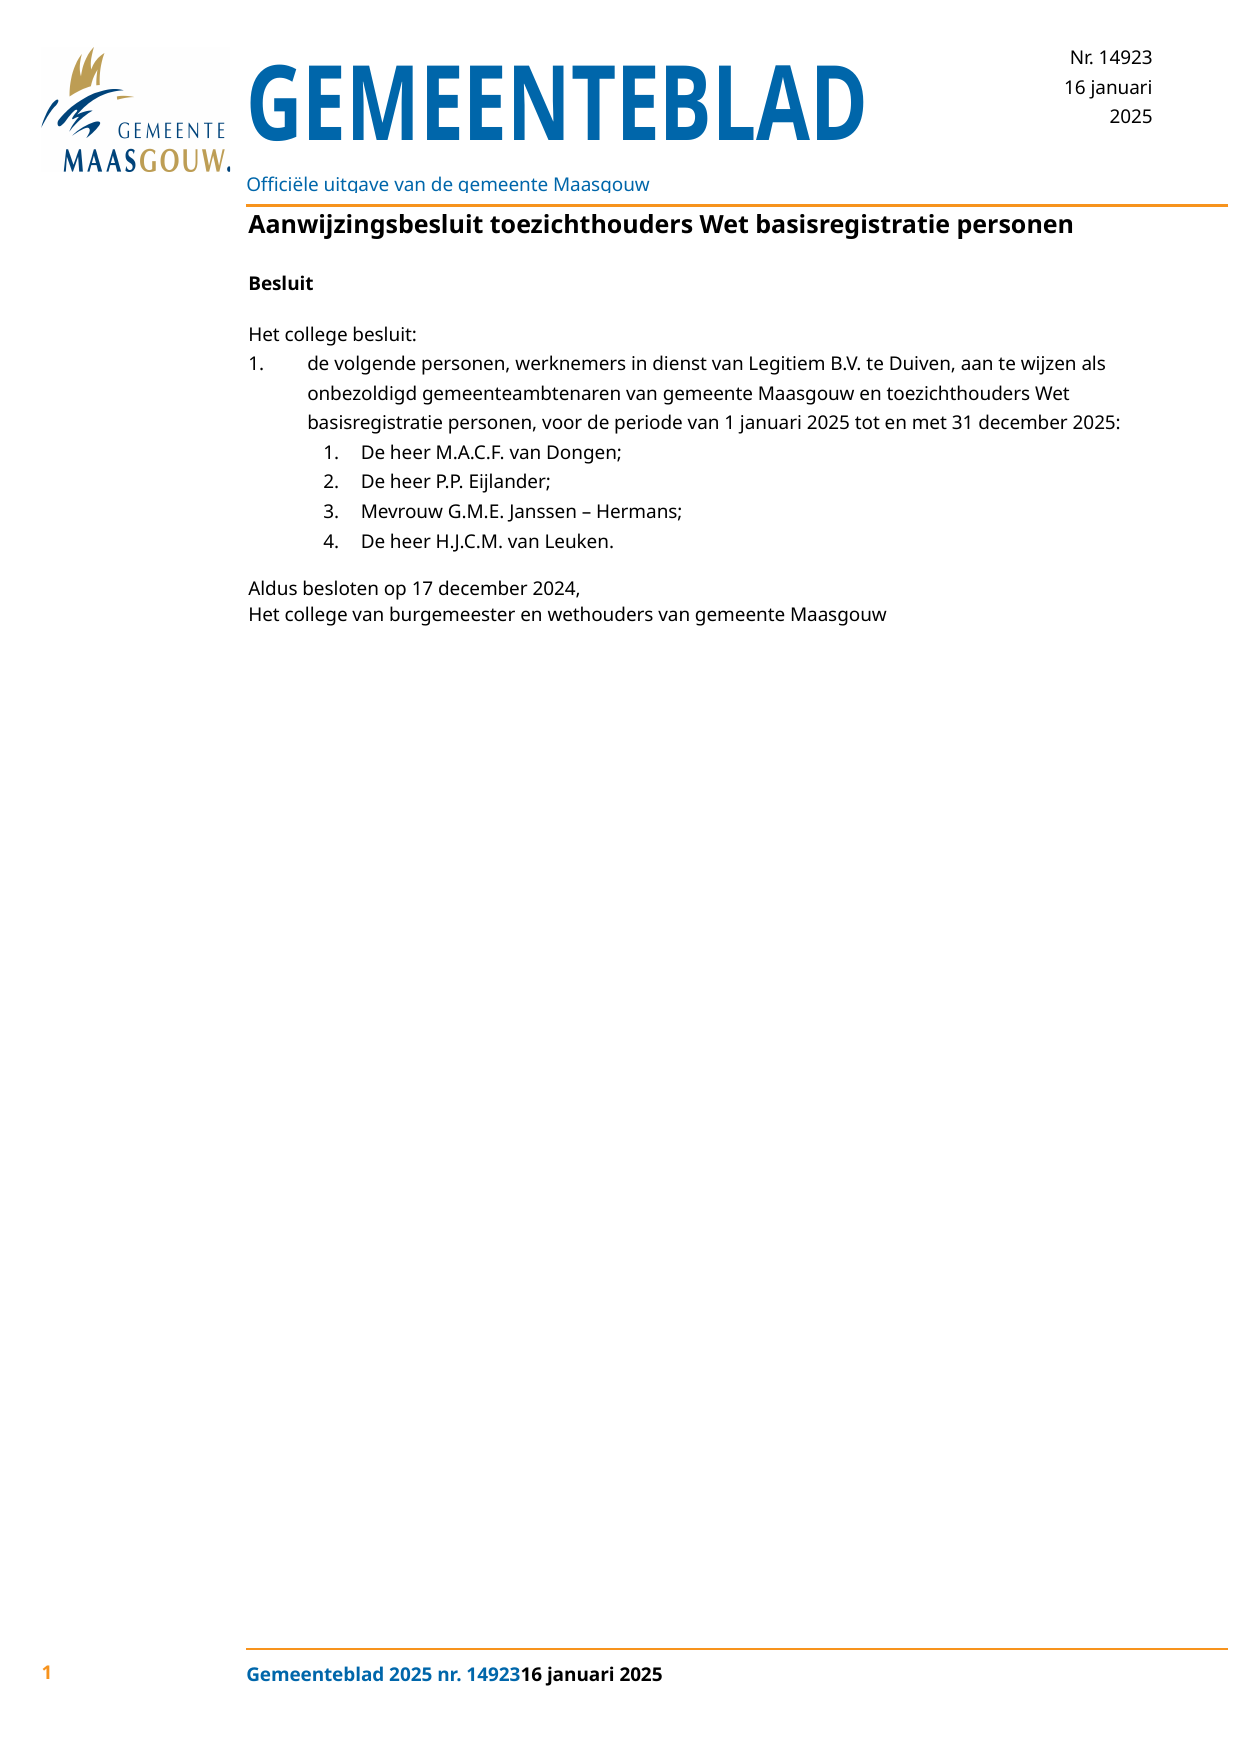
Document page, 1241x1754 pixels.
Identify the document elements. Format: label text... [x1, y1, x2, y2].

text Besluit [248, 270, 1152, 296]
text Het college besluit: [248, 321, 1152, 346]
list De heer H.J.C.M. van Leuken. [323, 528, 1152, 553]
list De heer M.A.C.F. van Dongen; [323, 439, 1152, 465]
text Het college van burgemeester en wethouders van gemeente Maasgouw [248, 601, 1152, 627]
text Aldus besloten op 17 december 2024, [248, 576, 1152, 601]
text Aanwijzingsbesluit toezichthouders Wet basisregistratie personen [248, 207, 1152, 241]
list De heer P.P. Eijlander; [323, 469, 1152, 494]
list de volgende personen, werknemers in dienst van Legitiem B.V. te Duiven, aan te wijzen als onbezoldigd gemeenteambtenaren van gemeente Maasgouw en toezichthouders Wet basisregistratie personen, voor de periode van 1 januari 2025 tot en met 31 december 2025: [248, 350, 1152, 435]
list Mevrouw G.M.E. Janssen – Hermans; [323, 498, 1152, 524]
picture [41, 47, 231, 172]
